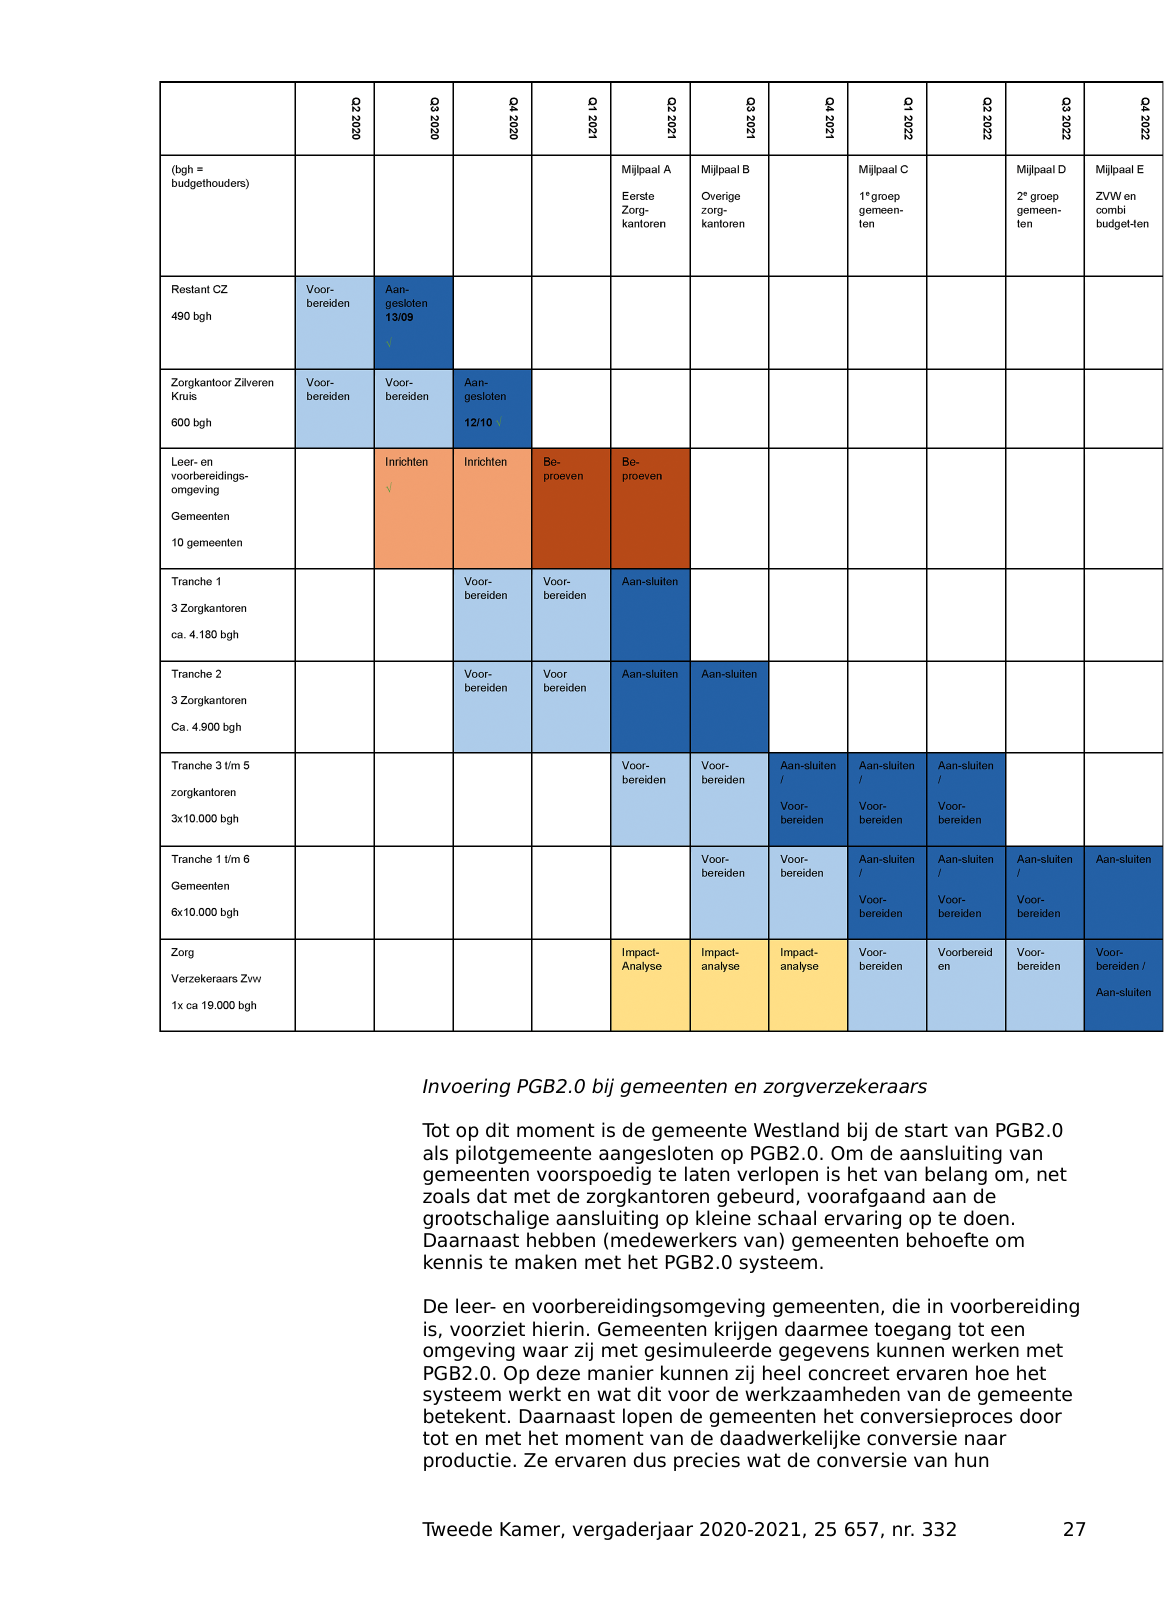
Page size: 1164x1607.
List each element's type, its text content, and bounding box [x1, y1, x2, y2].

text Tot op dit moment is de gemeente Westland bij de start van PGB2.0 als pilotgemeente aangesloten op PGB2.0. Om de aansluiting van gemeenten voorspoedig te laten verlopen is het van belang om, net zoals dat met de zorgkantoren gebeurd, voorafgaand aan de grootschalige aansluiting op kleine schaal ervaring op te doen. Daarnaast hebben (medewerkers van) gemeenten behoefte om kennis te maken met het PGB2.0 systeem. [422, 1120, 1087, 1274]
text De leer- en voorbereidingsomgeving gemeenten, die in voorbereiding is, voorziet hierin. Gemeenten krijgen daarmee toegang tot een omgeving waar zij met gesimuleerde gegevens kunnen werken met PGB2.0. Op deze manier kunnen zij heel concreet ervaren hoe het systeem werkt en wat dit voor de werkzaamheden van de gemeente betekent. Daarnaast lopen de gemeenten het conversieproces door tot en met het moment van de daadwerkelijke conversie naar productie. Ze ervaren dus precies wat de conversie van hun [422, 1296, 1087, 1472]
subtitle Invoering PGB2.0 bij gemeenten en zorgverzekeraars [422, 1076, 1087, 1098]
picture [159, 81, 1164, 1032]
